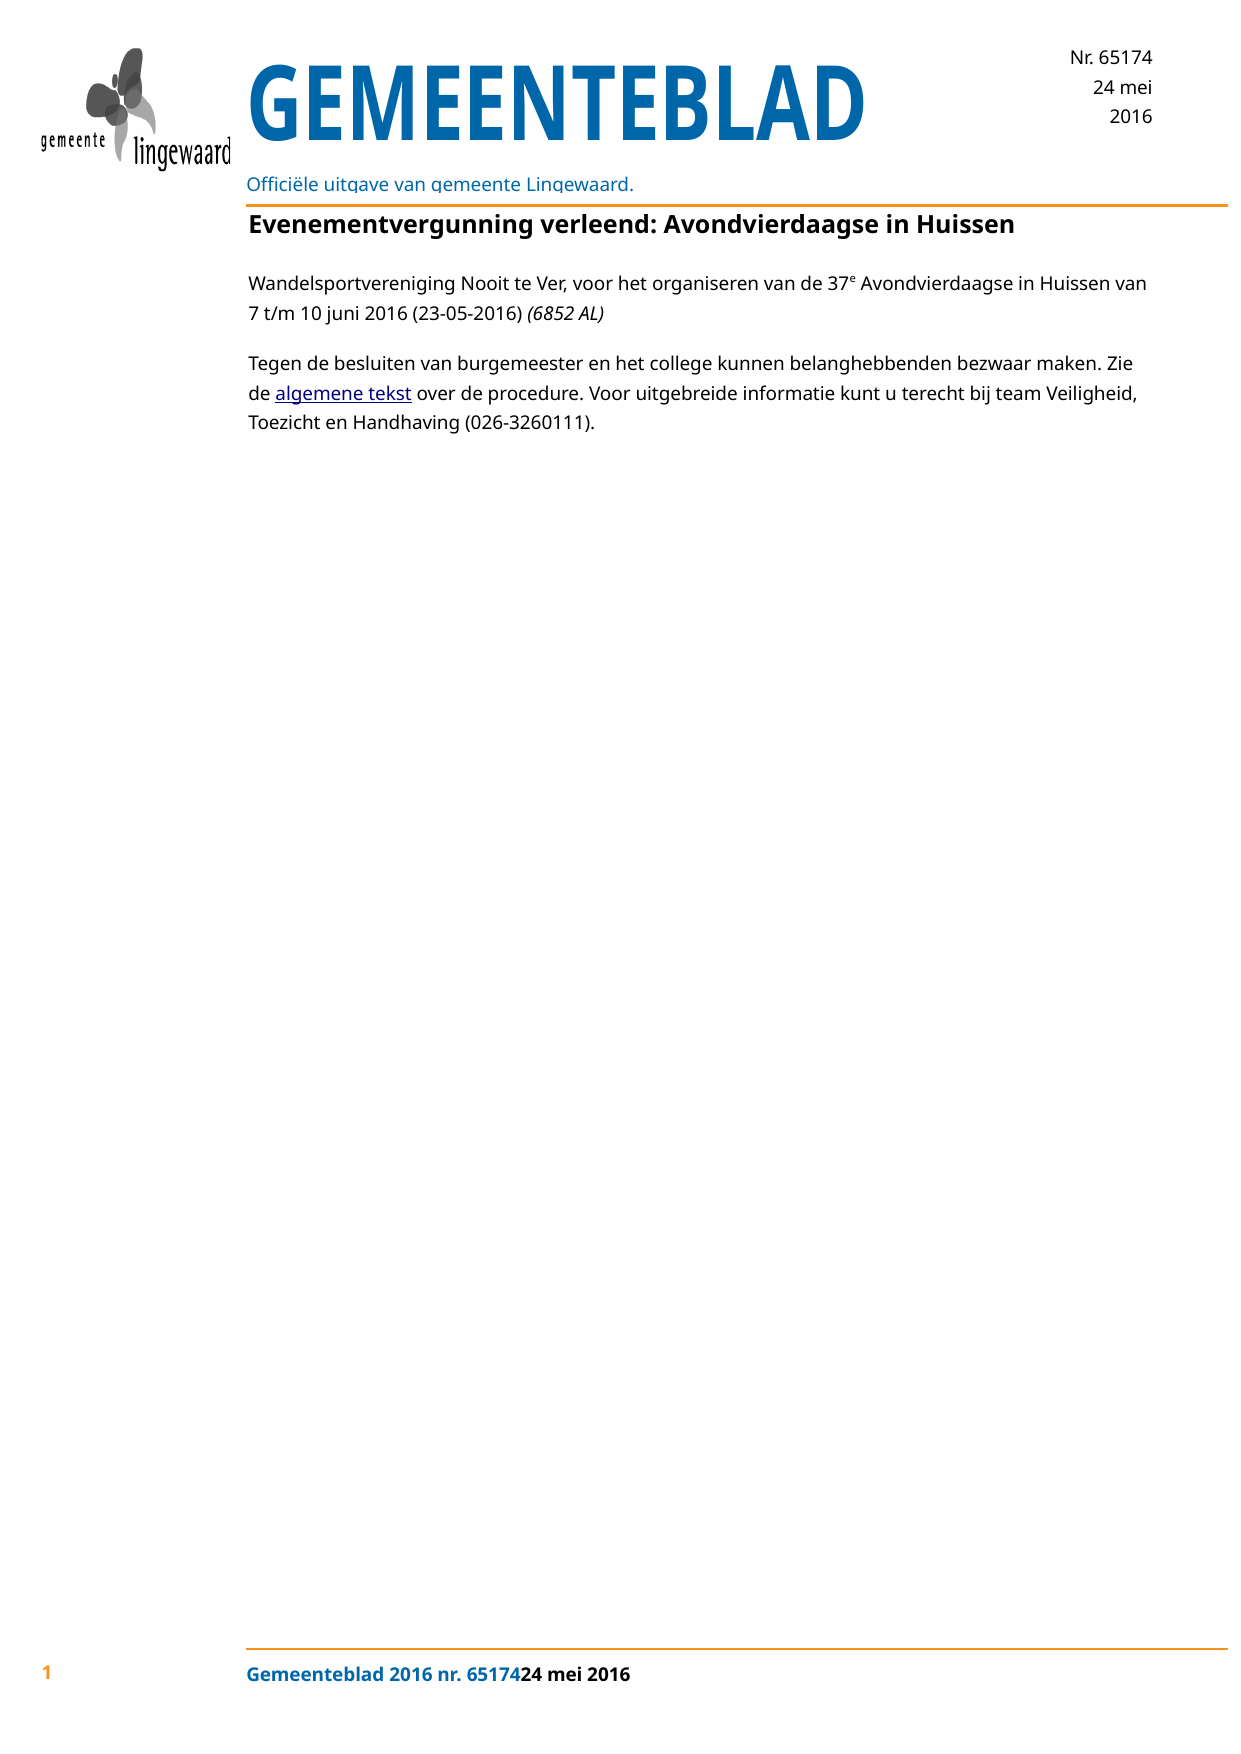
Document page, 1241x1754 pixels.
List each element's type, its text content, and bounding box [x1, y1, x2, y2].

picture [41, 47, 231, 172]
text Evenementvergunning verleend: Avondvierdaagse in Huissen [248, 207, 1152, 241]
text Tegen de besluiten van burgemeester en het college kunnen belanghebbenden bezwaar maken. Zie de algemene tekst over de procedure. Voor uitgebreide informatie kunt u terecht bij team Veiligheid, Toezicht en Handhaving (026-3260111). [248, 350, 1152, 435]
text Wandelsportvereniging Nooit te Ver, voor het organiseren van de 37e Avondvierdaagse in Huissen van 7 t/m 10 juni 2016 (23-05-2016) (6852 AL) [248, 270, 1152, 326]
